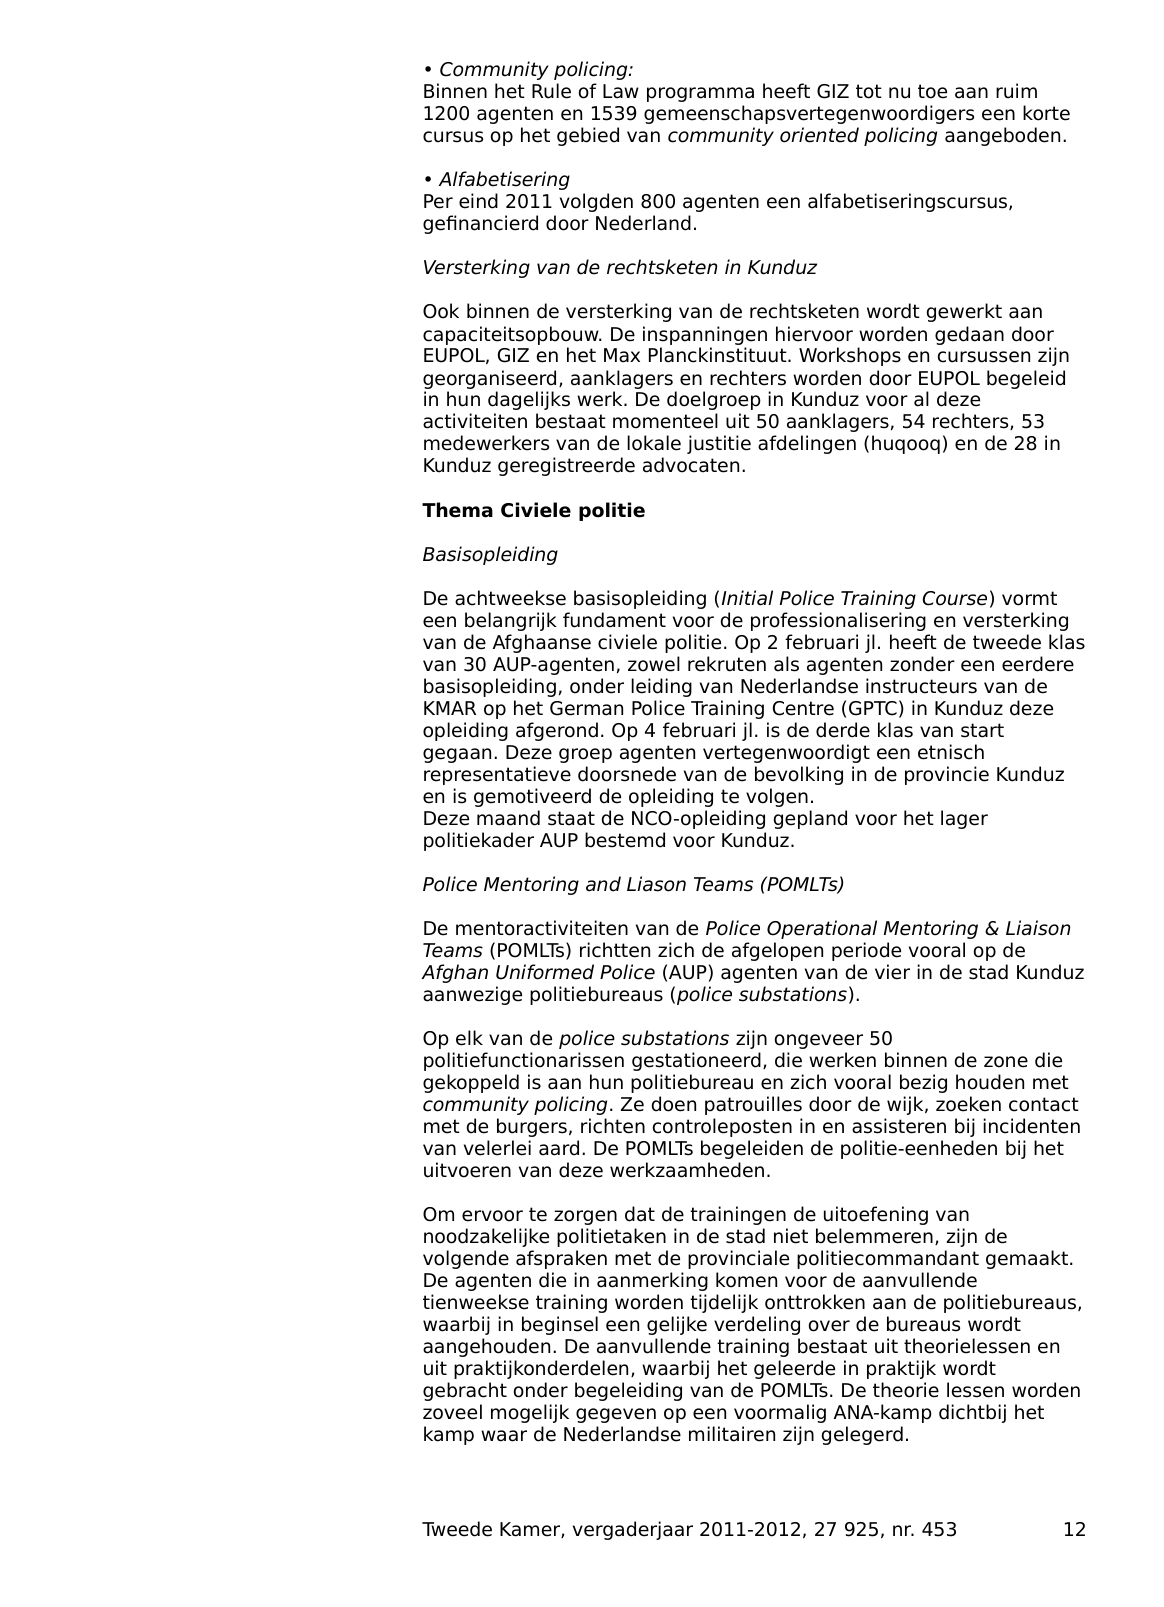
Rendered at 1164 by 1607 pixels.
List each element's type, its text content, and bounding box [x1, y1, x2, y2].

subtitle Police Mentoring and Liason Teams (POMLTs) [422, 874, 1087, 896]
subtitle • Alfabetisering [422, 169, 1087, 191]
text Per eind 2011 volgden 800 agenten een alfabetiseringscursus, gefinancierd door Nederland. [422, 191, 1087, 235]
subtitle • Community policing: [422, 59, 1087, 81]
text Ook binnen de versterking van de rechtsketen wordt gewerkt aan capaciteitsopbouw. De inspanningen hiervoor worden gedaan door EUPOL, GIZ en het Max Planckinstituut. Workshops en cursussen zijn georganiseerd, aanklagers en rechters worden door EUPOL begeleid in hun dagelijks werk. De doelgroep in Kunduz voor al deze activiteiten bestaat momenteel uit 50 aanklagers, 54 rechters, 53 medewerkers van de lokale justitie afdelingen (huqooq) en de 28 in Kunduz geregistreerde advocaten. [422, 301, 1087, 477]
subtitle Versterking van de rechtsketen in Kunduz [422, 257, 1087, 279]
text Binnen het Rule of Law programma heeft GIZ tot nu toe aan ruim 1200 agenten en 1539 gemeenschapsvertegenwoordigers een korte cursus op het gebied van community oriented policing aangeboden. [422, 81, 1087, 147]
subtitle Basisopleiding [422, 544, 1087, 566]
text De mentoractiviteiten van de Police Operational Mentoring & Liaison Teams (POMLTs) richtten zich de afgelopen periode vooral op de Afghan Uniformed Police (AUP) agenten van de vier in de stad Kunduz aanwezige politiebureaus (police substations). [422, 918, 1087, 1006]
subtitle Thema Civiele politie [422, 499, 1087, 521]
text Om ervoor te zorgen dat de trainingen de uitoefening van noodzakelijke politietaken in de stad niet belemmeren, zijn de volgende afspraken met de provinciale politiecommandant gemaakt. De agenten die in aanmerking komen voor de aanvullende tienweekse training worden tijdelijk onttrokken aan de politiebureaus, waarbij in beginsel een gelijke verdeling over de bureaus wordt aangehouden. De aanvullende training bestaat uit theorielessen en uit praktijkonderdelen, waarbij het geleerde in praktijk wordt gebracht onder begeleiding van de POMLTs. De theorie lessen worden zoveel mogelijk gegeven op een voormalig ANA-kamp dichtbij het kamp waar de Nederlandse militairen zijn gelegerd. [422, 1204, 1087, 1446]
text De achtweekse basisopleiding (Initial Police Training Course) vormt een belangrijk fundament voor de professionalisering en versterking van de Afghaanse civiele politie. Op 2 februari jl. heeft de tweede klas van 30 AUP-agenten, zowel rekruten als agenten zonder een eerdere basisopleiding, onder leiding van Nederlandse instructeurs van de KMAR op het German Police Training Centre (GPTC) in Kunduz deze opleiding afgerond. Op 4 februari jl. is de derde klas van start gegaan. Deze groep agenten vertegenwoordigt een etnisch representatieve doorsnede van de bevolking in de provincie Kunduz en is gemotiveerd de opleiding te volgen. [422, 588, 1087, 808]
text Deze maand staat de NCO-opleiding gepland voor het lager politiekader AUP bestemd voor Kunduz. [422, 808, 1087, 852]
text Op elk van de police substations zijn ongeveer 50 politiefunctionarissen gestationeerd, die werken binnen de zone die gekoppeld is aan hun politiebureau en zich vooral bezig houden met community policing. Ze doen patrouilles door de wijk, zoeken contact met de burgers, richten controleposten in en assisteren bij incidenten van velerlei aard. De POMLTs begeleiden de politie-eenheden bij het uitvoeren van deze werkzaamheden. [422, 1028, 1087, 1182]
